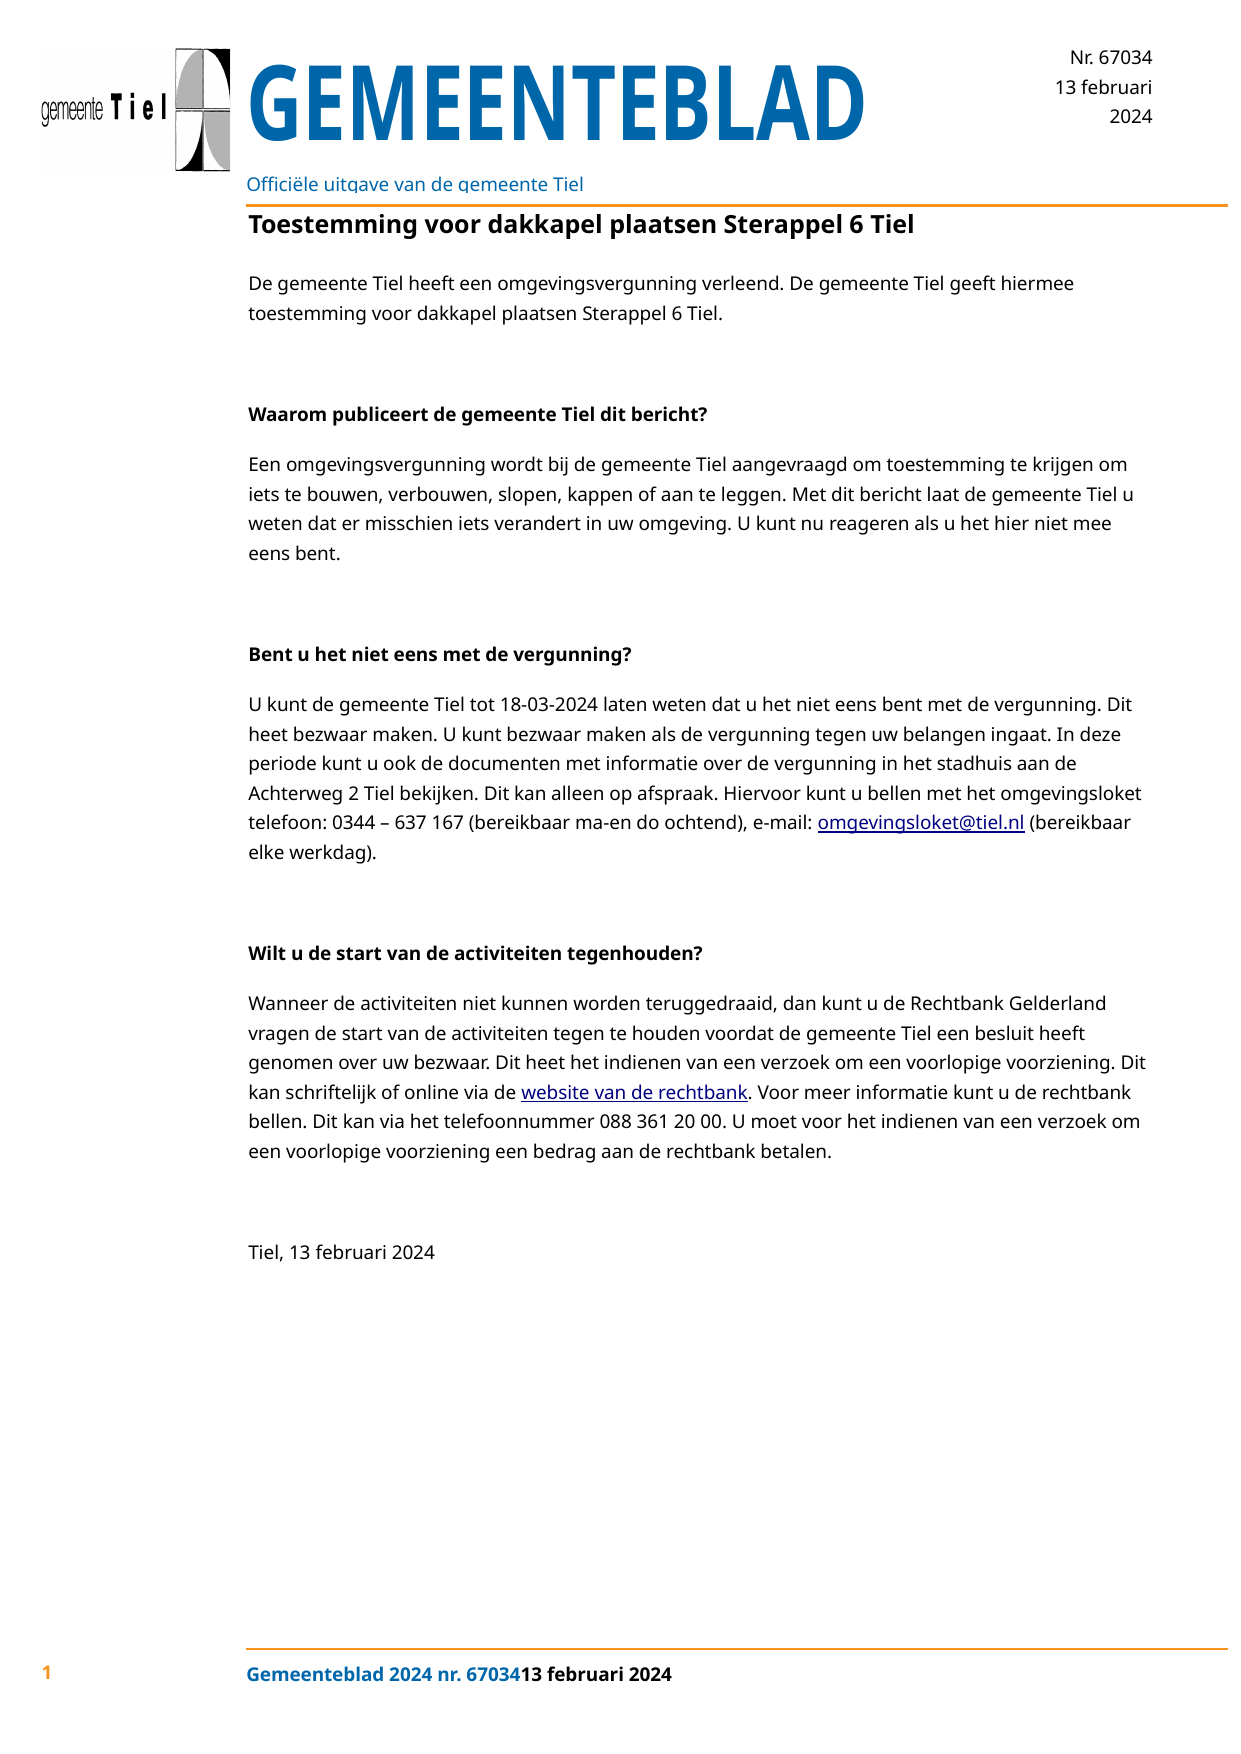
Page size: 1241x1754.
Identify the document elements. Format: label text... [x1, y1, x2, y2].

text Een omgevingsvergunning wordt bij de gemeente Tiel aangevraagd om toestemming te krijgen om iets te bouwen, verbouwen, slopen, kappen of aan te leggen. Met dit bericht laat de gemeente Tiel u weten dat er misschien iets verandert in uw omgeving. U kunt nu reageren als u het hier niet mee eens bent. [248, 451, 1152, 566]
text Wilt u de start van de activiteiten tegenhouden? [248, 940, 1152, 966]
text Waarom publiceert de gemeente Tiel dit bericht? [248, 401, 1152, 426]
picture [41, 47, 231, 172]
text U kunt de gemeente Tiel tot 18-03-2024 laten weten dat u het niet eens bent met de vergunning. Dit heet bezwaar maken. U kunt bezwaar maken als de vergunning tegen uw belangen ingaat. In deze periode kunt u ook de documenten met informatie over de vergunning in het stadhuis aan de Achterweg 2 Tiel bekijken. Dit kan alleen op afspraak. Hiervoor kunt u bellen met het omgevingsloket telefoon: 0344 – 637 167 (bereikbaar ma-en do ochtend), e-mail: omgevingsloket@tiel.nl (bereikbaar elke werkdag). [248, 691, 1152, 865]
text Tiel, 13 februari 2024 [248, 1239, 1152, 1265]
text Bent u het niet eens met de vergunning? [248, 641, 1152, 666]
text Toestemming voor dakkapel plaatsen Sterappel 6 Tiel [248, 207, 1152, 241]
text Wanneer de activiteiten niet kunnen worden teruggedraaid, dan kunt u de Rechtbank Gelderland vragen de start van de activiteiten tegen te houden voordat de gemeente Tiel een besluit heeft genomen over uw bezwaar. Dit heet het indienen van een verzoek om een voorlopige voorziening. Dit kan schriftelijk of online via de website van de rechtbank. Voor meer informatie kunt u de rechtbank bellen. Dit kan via het telefoonnummer 088 361 20 00. U moet voor het indienen van een verzoek om een voorlopige voorziening een bedrag aan de rechtbank betalen. [248, 990, 1152, 1164]
text De gemeente Tiel heeft een omgevingsvergunning verleend. De gemeente Tiel geeft hiermee toestemming voor dakkapel plaatsen Sterappel 6 Tiel. [248, 270, 1152, 326]
